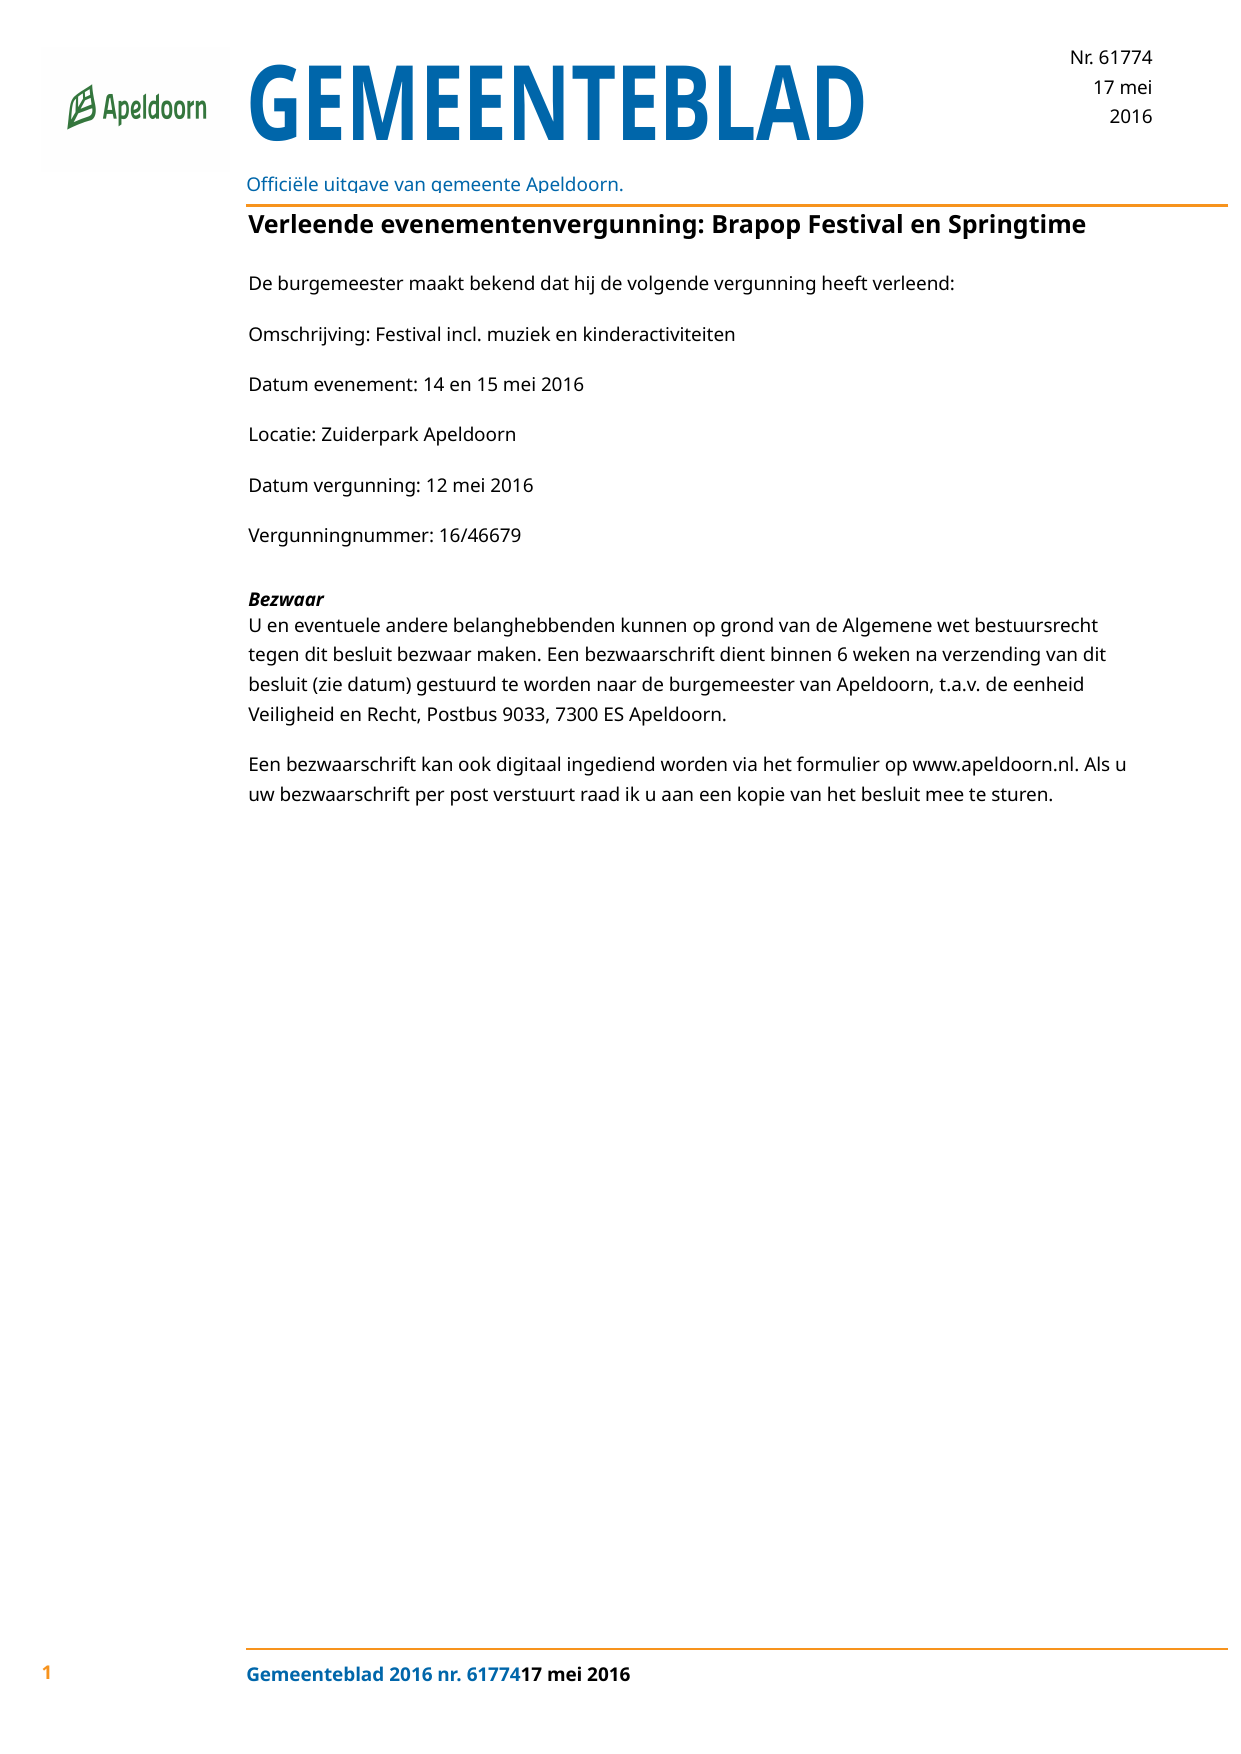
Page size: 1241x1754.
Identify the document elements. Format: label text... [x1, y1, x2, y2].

text Bezwaar [248, 586, 1152, 612]
text Vergunningnummer: 16/46679 [248, 522, 1152, 548]
text Datum vergunning: 12 mei 2016 [248, 472, 1152, 498]
text U en eventuele andere belanghebbenden kunnen op grond van de Algemene wet bestuursrecht tegen dit besluit bezwaar maken. Een bezwaarschrift dient binnen 6 weken na verzending van dit besluit (zie datum) gestuurd te worden naar de burgemeester van Apeldoorn, t.a.v. de eenheid Veiligheid en Recht, Postbus 9033, 7300 ES Apeldoorn. [248, 612, 1152, 727]
text Locatie: Zuiderpark Apeldoorn [248, 422, 1152, 447]
text De burgemeester maakt bekend dat hij de volgende vergunning heeft verleend: [248, 270, 1152, 296]
text Omschrijving: Festival incl. muziek en kinderactiviteiten [248, 321, 1152, 346]
text Verleende evenementenvergunning: Brapop Festival en Springtime [248, 207, 1152, 241]
picture [41, 47, 231, 172]
text Datum evenement: 14 en 15 mei 2016 [248, 371, 1152, 397]
text Een bezwaarschrift kan ook digitaal ingediend worden via het formulier op www.apeldoorn.nl. Als u uw bezwaarschrift per post verstuurt raad ik u aan een kopie van het besluit mee te sturen. [248, 751, 1152, 807]
